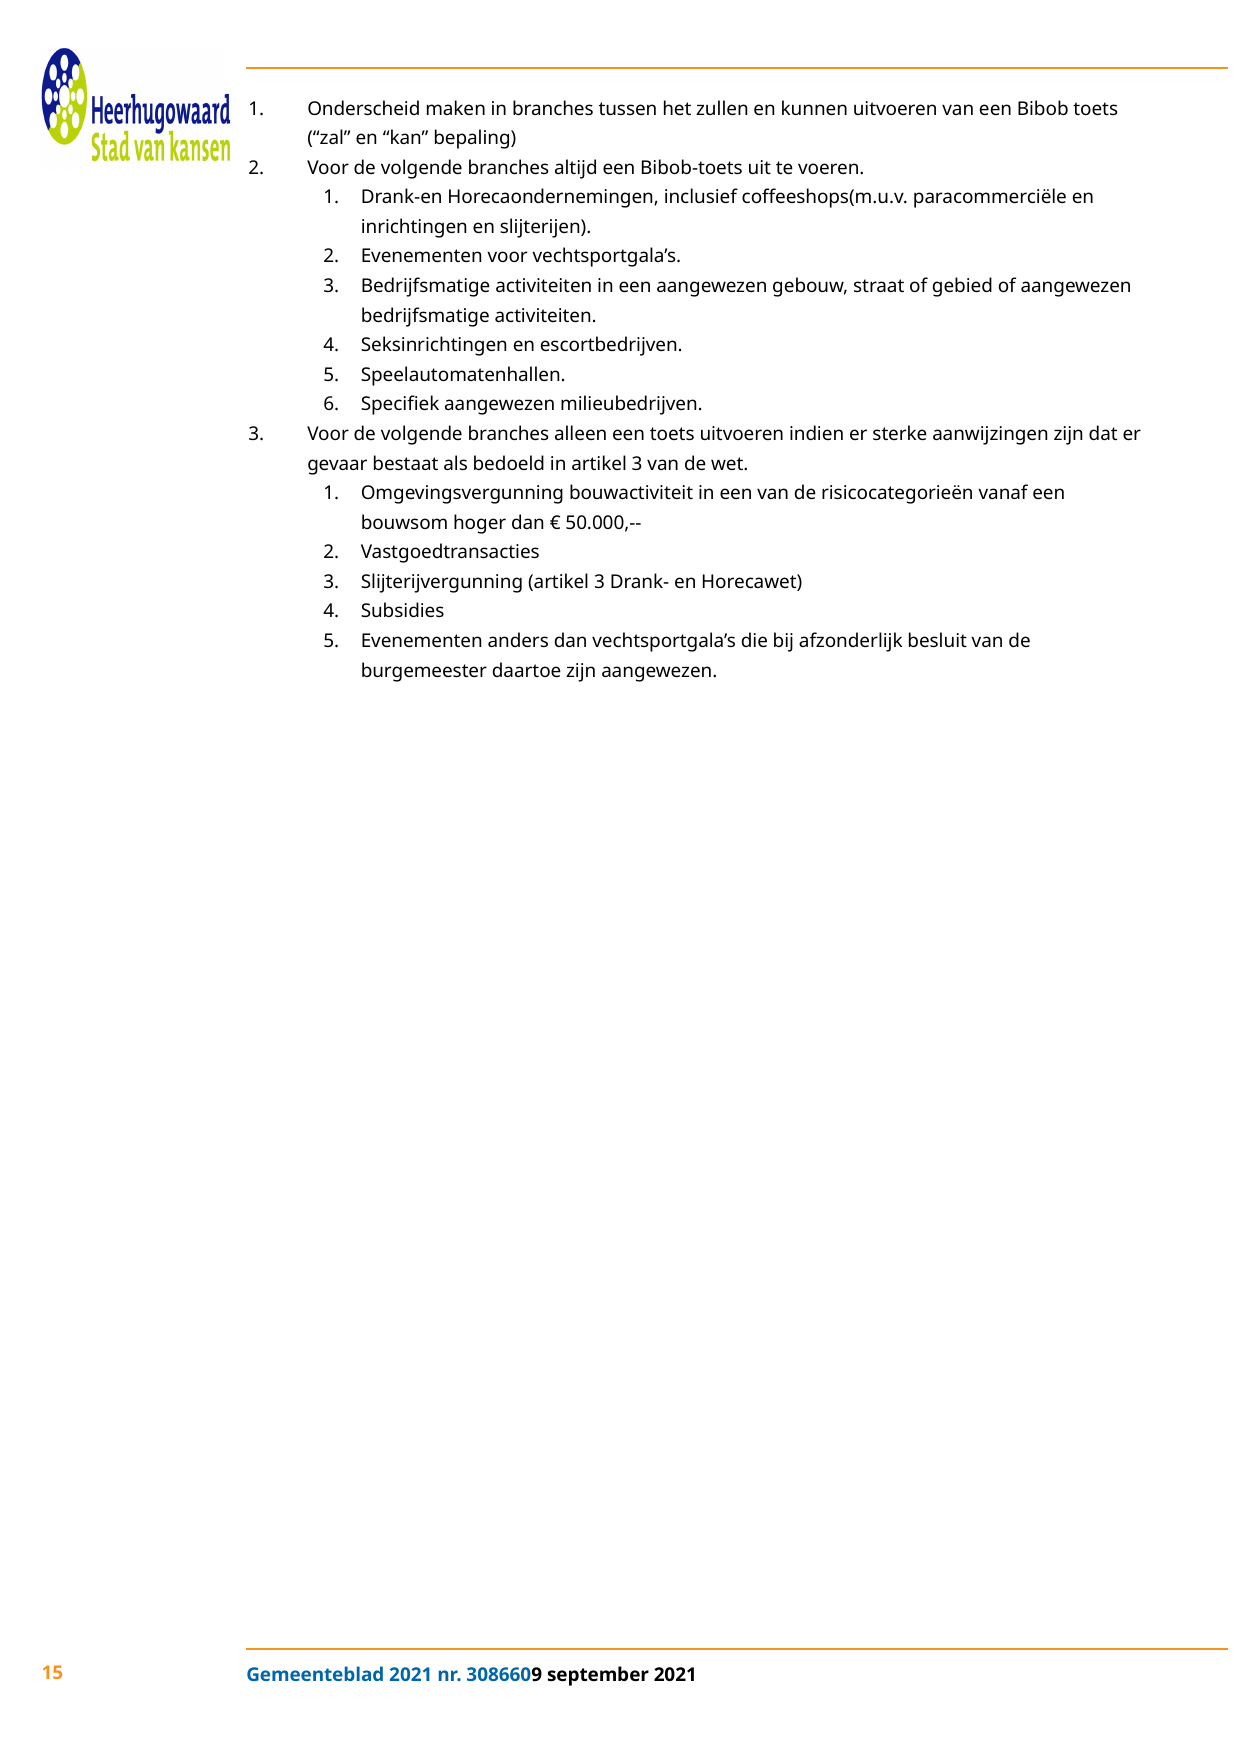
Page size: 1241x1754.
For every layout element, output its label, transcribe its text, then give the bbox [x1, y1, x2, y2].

list Omgevingsvergunning bouwactiviteit in een van de risicocategorieën vanaf een bouwsom hoger dan € 50.000,-- [323, 479, 1152, 535]
list Speelautomatenhallen. [323, 361, 1152, 387]
list Drank-en Horecaondernemingen, inclusief coffeeshops(m.u.v. paracommerciële en inrichtingen en slijterijen). [323, 183, 1152, 239]
list Seksinrichtingen en escortbedrijven. [323, 331, 1152, 357]
list Voor de volgende branches altijd een Bibob-toets uit te voeren. [248, 154, 1152, 180]
list Evenementen anders dan vechtsportgala’s die bij afzonderlijk besluit van de burgemeester daartoe zijn aangewezen. [323, 627, 1152, 683]
picture [41, 47, 231, 172]
list Bedrijfsmatige activiteiten in een aangewezen gebouw, straat of gebied of aangewezen bedrijfsmatige activiteiten. [323, 272, 1152, 328]
list Vastgoedtransacties [323, 538, 1152, 564]
list Slijterijvergunning (artikel 3 Drank- en Horecawet) [323, 568, 1152, 594]
list Specifiek aangewezen milieubedrijven. [323, 391, 1152, 416]
list Onderscheid maken in branches tussen het zullen en kunnen uitvoeren van een Bibob toets (“zal” en “kan” bepaling) [248, 95, 1152, 150]
list Subsidies [323, 598, 1152, 623]
list Evenementen voor vechtsportgala’s. [323, 243, 1152, 268]
list Voor de volgende branches alleen een toets uitvoeren indien er sterke aanwijzingen zijn dat er gevaar bestaat als bedoeld in artikel 3 van de wet. [248, 420, 1152, 476]
